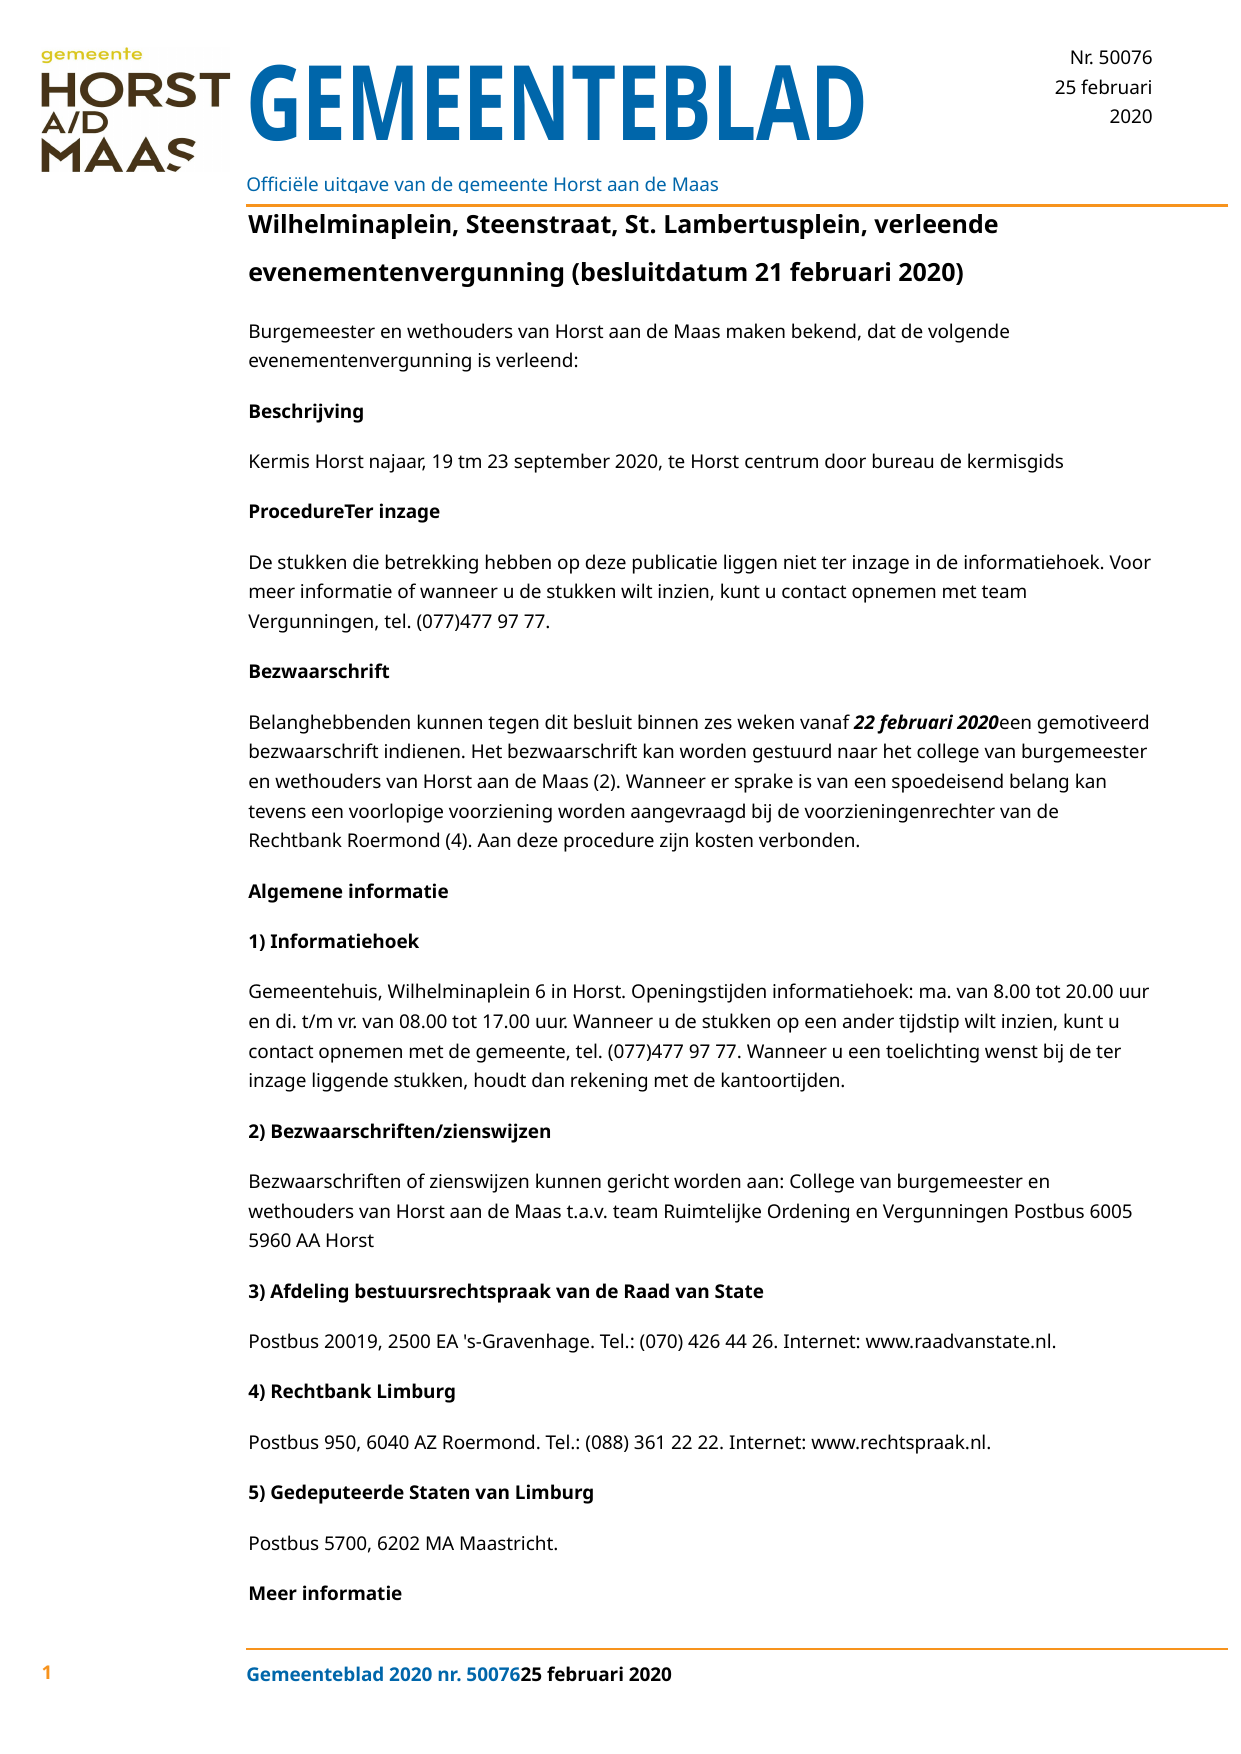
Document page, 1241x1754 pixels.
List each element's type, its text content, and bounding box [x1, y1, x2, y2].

text Bezwaarschrift [248, 659, 1152, 684]
text Postbus 20019, 2500 EA 's-Gravenhage. Tel.: (070) 426 44 26. Internet: www.raadvanstate.nl. [248, 1328, 1152, 1354]
text Algemene informatie [248, 878, 1152, 904]
text Beschrijving [248, 398, 1152, 424]
text Postbus 5700, 6202 MA Maastricht. [248, 1530, 1152, 1556]
text 1) Informatiehoek [248, 928, 1152, 954]
picture [41, 47, 231, 172]
text 3) Afdeling bestuursrechtspraak van de Raad van State [248, 1278, 1152, 1304]
text Burgemeester en wethouders van Horst aan de Maas maken bekend, dat de volgende evenementenvergunning is verleend: [248, 318, 1152, 373]
text Belanghebbenden kunnen tegen dit besluit binnen zes weken vanaf 22 februari 2020een gemotiveerd bezwaarschrift indienen. Het bezwaarschrift kan worden gestuurd naar het college van burgemeester en wethouders van Horst aan de Maas (2). Wanneer er sprake is van een spoedeisend belang kan tevens een voorlopige voorziening worden aangevraagd bij de voorzieningenrechter van de Rechtbank Roermond (4). Aan deze procedure zijn kosten verbonden. [248, 709, 1152, 853]
text 5) Gedeputeerde Staten van Limburg [248, 1479, 1152, 1505]
text De stukken die betrekking hebben op deze publicatie liggen niet ter inzage in de informatiehoek. Voor meer informatie of wanneer u de stukken wilt inzien, kunt u contact opnemen met team Vergunningen, tel. (077)477 97 77. [248, 549, 1152, 634]
text 2) Bezwaarschriften/zienswijzen [248, 1118, 1152, 1144]
text Gemeentehuis, Wilhelminaplein 6 in Horst. Openingstijden informatiehoek: ma. van 8.00 tot 20.00 uur en di. t/m vr. van 08.00 tot 17.00 uur. Wanneer u de stukken op een ander tijdstip wilt inzien, kunt u contact opnemen met de gemeente, tel. (077)477 97 77. Wanneer u een toelichting wenst bij de ter inzage liggende stukken, houdt dan rekening met de kantoortijden. [248, 979, 1152, 1093]
text Postbus 950, 6040 AZ Roermond. Tel.: (088) 361 22 22. Internet: www.rechtspraak.nl. [248, 1429, 1152, 1455]
text Wilhelminaplein, Steenstraat, St. Lambertusplein, verleende evenementenvergunning (besluitdatum 21 februari 2020) [248, 207, 1152, 288]
text Meer informatie [248, 1580, 1152, 1606]
text Bezwaarschriften of zienswijzen kunnen gericht worden aan: College van burgemeester en wethouders van Horst aan de Maas t.a.v. team Ruimtelijke Ordening en Vergunningen Postbus 6005 5960 AA Horst [248, 1168, 1152, 1253]
text 4) Rechtbank Limburg [248, 1379, 1152, 1404]
text Kermis Horst najaar, 19 tm 23 september 2020, te Horst centrum door bureau de kermisgids [248, 448, 1152, 474]
text ProcedureTer inzage [248, 499, 1152, 524]
